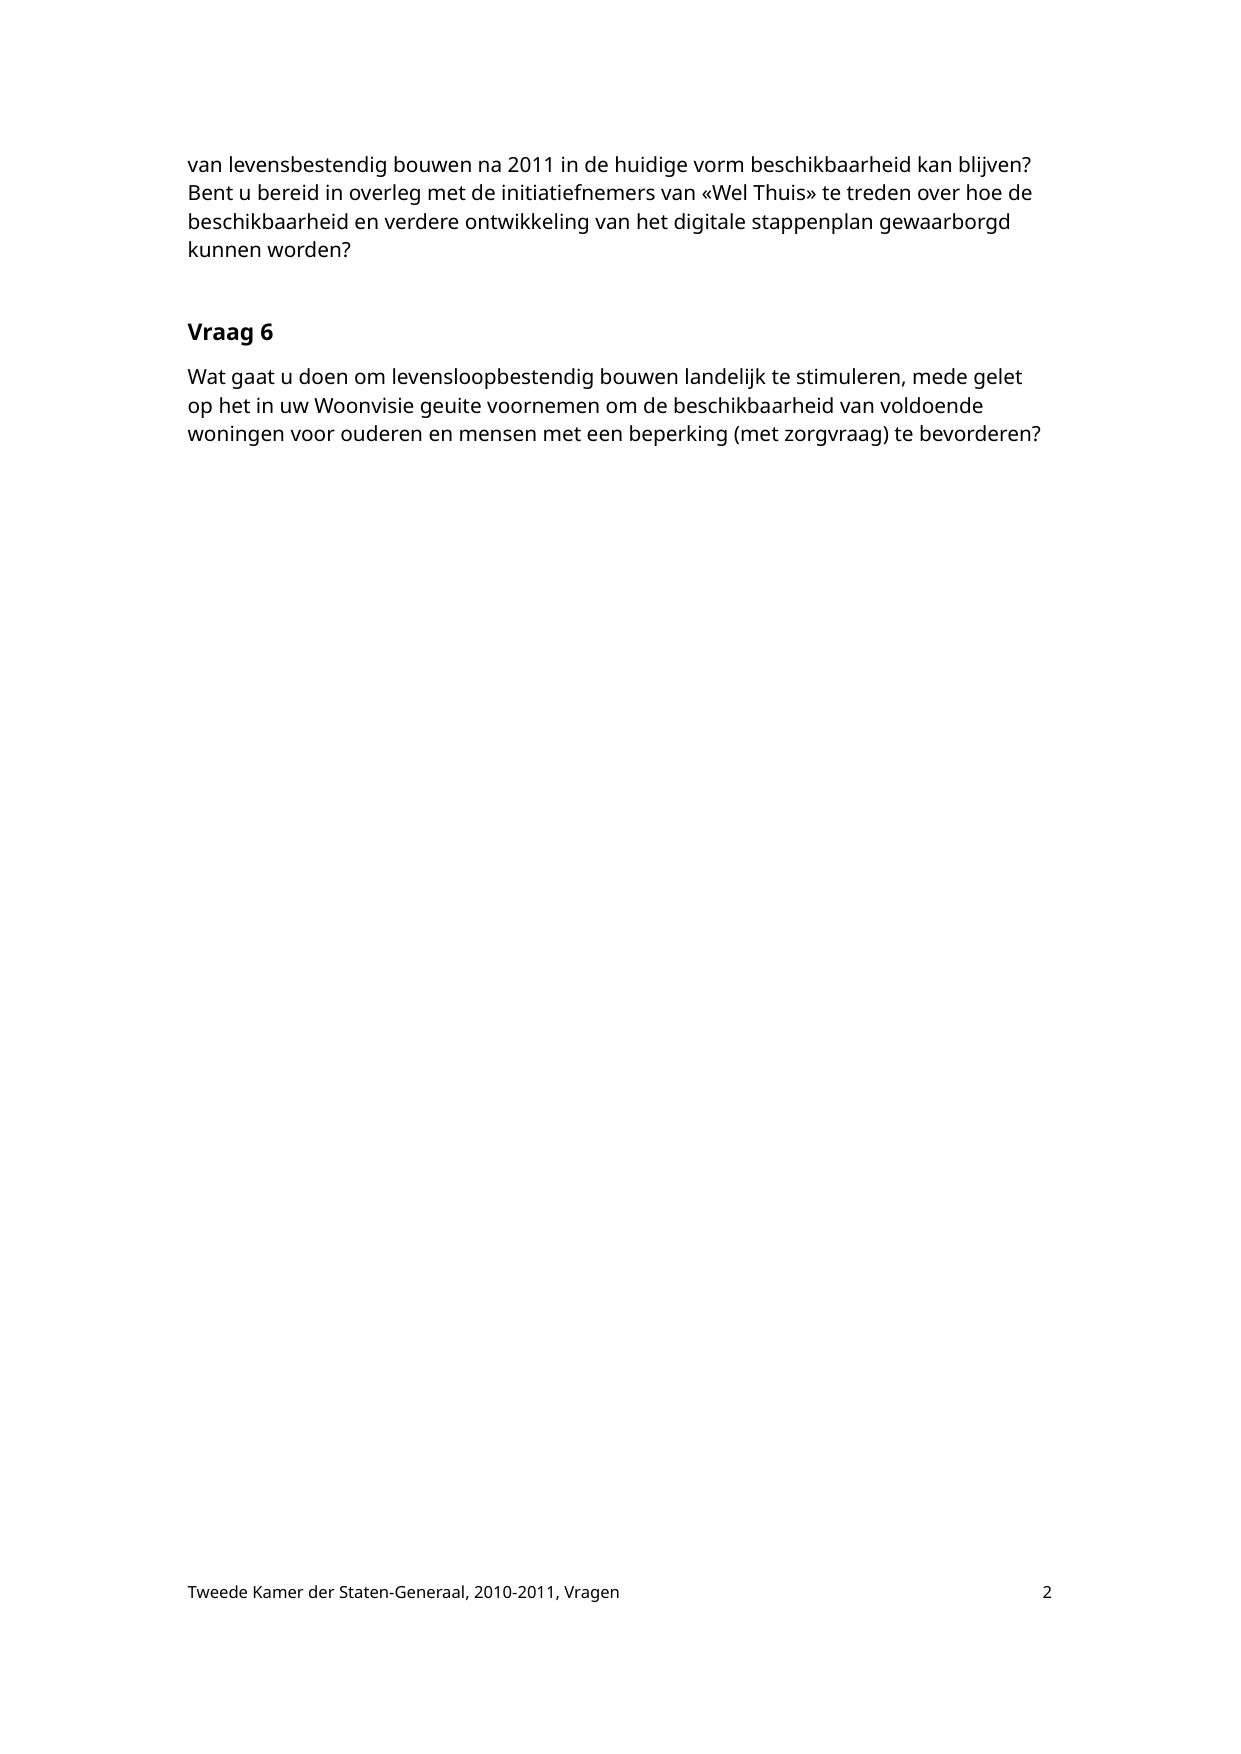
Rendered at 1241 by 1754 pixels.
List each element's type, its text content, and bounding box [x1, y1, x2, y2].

text van levensbestendig bouwen na 2011 in de huidige vorm beschikbaarheid kan blijven? Bent u bereid in overleg met de initiatiefnemers van «Wel Thuis» te treden over hoe de beschikbaarheid en verdere ontwikkeling van het digitale stappenplan gewaarborgd kunnen worden? [187, 150, 1053, 264]
subtitle Vraag 6 [187, 316, 1053, 347]
text Wat gaat u doen om levensloopbestendig bouwen landelijk te stimuleren, mede gelet op het in uw Woonvisie geuite voornemen om de beschikbaarheid van voldoende woningen voor ouderen en mensen met een beperking (met zorgvraag) te bevorderen? [187, 362, 1053, 448]
